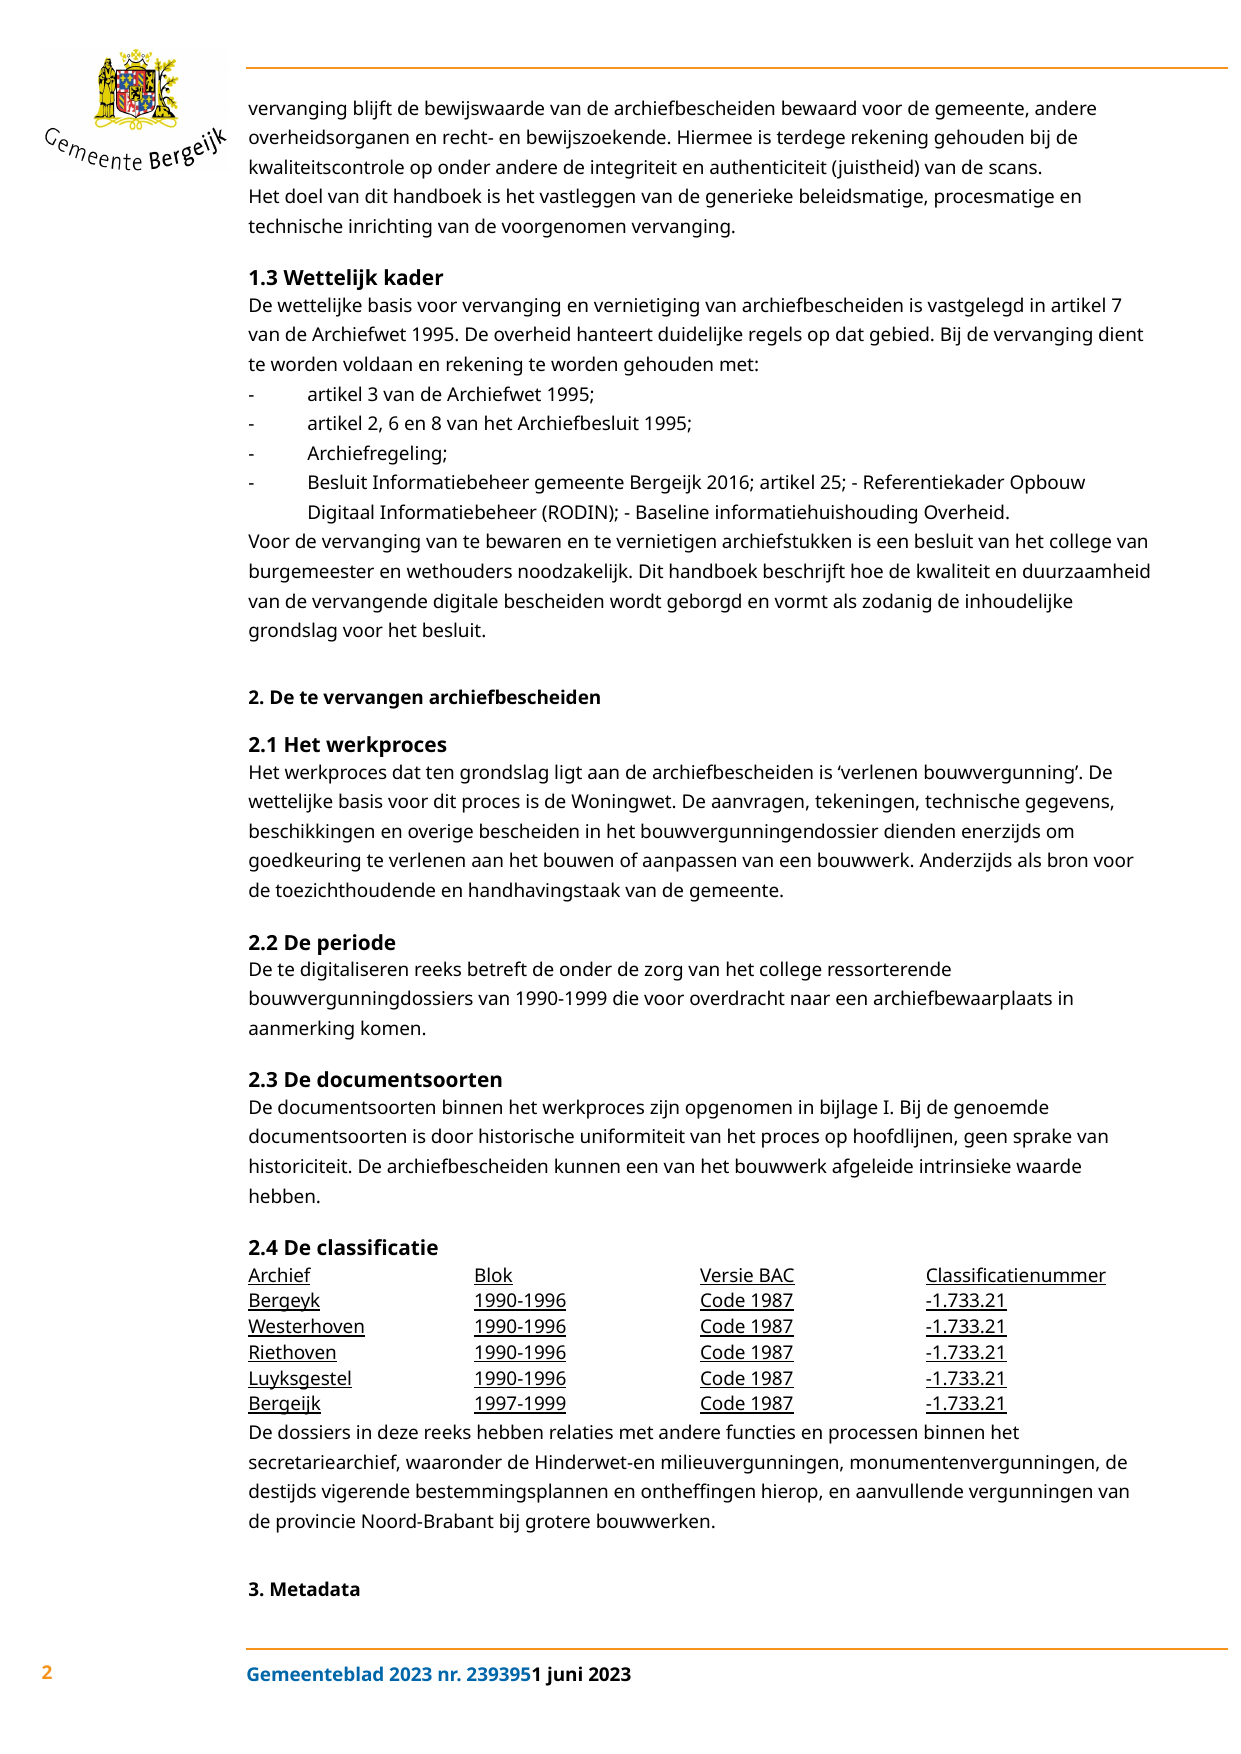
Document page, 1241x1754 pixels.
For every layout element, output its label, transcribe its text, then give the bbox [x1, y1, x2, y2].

text 2.1 Het werkproces [248, 730, 1152, 759]
text 2.3 De documentsoorten [248, 1066, 1152, 1094]
text De documentsoorten binnen het werkproces zijn opgenomen in bijlage I. Bij de genoemde documentsoorten is door historische uniformiteit van het proces op hoofdlijnen, geen sprake van historiciteit. De archiefbescheiden kunnen een van het bouwwerk afgeleide intrinsieke waarde hebben. [248, 1094, 1152, 1208]
table_cell Riethoven [248, 1339, 474, 1365]
text De dossiers in deze reeks hebben relaties met andere functies en processen binnen het secretariearchief, waaronder de Hinderwet-en milieuvergunningen, monumentenvergunningen, de destijds vigerende bestemmingsplannen en ontheffingen hierop, en aanvullende vergunningen van de provincie Noord-Brabant bij grotere bouwwerken. [248, 1419, 1152, 1534]
table_cell 1990-1996 [474, 1313, 700, 1339]
text 2. De te vervangen archiefbescheiden [248, 684, 1152, 709]
table_cell 1990-1996 [474, 1339, 700, 1365]
text De te digitaliseren reeks betreft de onder de zorg van het college ressorterende bouwvergunningdossiers van 1990-1999 die voor overdracht naar een archiefbewaarplaats in aanmerking komen. [248, 956, 1152, 1041]
table_cell Code 1987 [700, 1288, 926, 1313]
text Voor de vervanging van te bewaren en te vernietigen archiefstukken is een besluit van het college van burgemeester en wethouders noodzakelijk. Dit handboek beschrijft hoe de kwaliteit en duurzaamheid van de vervangende digitale bescheiden wordt geborgd en vormt als zodanig de inhoudelijke grondslag voor het besluit. [248, 529, 1152, 643]
table_header Versie BAC [700, 1262, 926, 1287]
table_header Classificatienummer [926, 1262, 1152, 1287]
table_cell Bergeyk [248, 1288, 474, 1313]
table_cell -1.733.21 [926, 1313, 1152, 1339]
table_header Archief [248, 1262, 474, 1287]
table_cell 1997-1999 [474, 1390, 700, 1416]
text vervanging blijft de bewijswaarde van de archiefbescheiden bewaard voor de gemeente, andere overheidsorganen en recht- en bewijszoekende. Hiermee is terdege rekening gehouden bij de kwaliteitscontrole op onder andere de integriteit en authenticiteit (juistheid) van de scans. [248, 95, 1152, 180]
list artikel 2, 6 en 8 van het Archiefbesluit 1995; [248, 410, 1152, 436]
table_cell -1.733.21 [926, 1288, 1152, 1313]
table_cell -1.733.21 [926, 1390, 1152, 1416]
table_cell Westerhoven [248, 1313, 474, 1339]
text 1.3 Wettelijk kader [248, 263, 1152, 292]
table_cell -1.733.21 [926, 1365, 1152, 1390]
list artikel 3 van de Archiefwet 1995; [248, 381, 1152, 406]
table_cell Code 1987 [700, 1339, 926, 1365]
list Archiefregeling; [248, 440, 1152, 466]
table_cell Code 1987 [700, 1390, 926, 1416]
text 2.4 De classificatie [248, 1233, 1152, 1262]
text 2.2 De periode [248, 928, 1152, 956]
text Het doel van dit handboek is het vastleggen van de generieke beleidsmatige, procesmatige en technische inrichting van de voorgenomen vervanging. [248, 183, 1152, 239]
list Besluit Informatiebeheer gemeente Bergeijk 2016; artikel 25; - Referentiekader Opbouw Digitaal Informatiebeheer (RODIN); - Baseline informatiehuishouding Overheid. [248, 469, 1152, 525]
table_cell 1990-1996 [474, 1365, 700, 1390]
text 3. Metadata [248, 1574, 1152, 1603]
table_cell Code 1987 [700, 1313, 926, 1339]
table_cell Luyksgestel [248, 1365, 474, 1390]
table_header Blok [474, 1262, 700, 1287]
table_cell 1990-1996 [474, 1288, 700, 1313]
picture [41, 47, 231, 172]
table_cell Bergeijk [248, 1390, 474, 1416]
text Het werkproces dat ten grondslag ligt aan de archiefbescheiden is ‘verlenen bouwvergunning’. De wettelijke basis voor dit proces is de Woningwet. De aanvragen, tekeningen, technische gegevens, beschikkingen en overige bescheiden in het bouwvergunningendossier dienden enerzijds om goedkeuring te verlenen aan het bouwen of aanpassen van een bouwwerk. Anderzijds als bron voor de toezichthoudende en handhavingstaak van de gemeente. [248, 759, 1152, 903]
text De wettelijke basis voor vervanging en vernietiging van archiefbescheiden is vastgelegd in artikel 7 van de Archiefwet 1995. De overheid hanteert duidelijke regels op dat gebied. Bij de vervanging dient te worden voldaan en rekening te worden gehouden met: [248, 292, 1152, 377]
table_cell Code 1987 [700, 1365, 926, 1390]
table_cell -1.733.21 [926, 1339, 1152, 1365]
